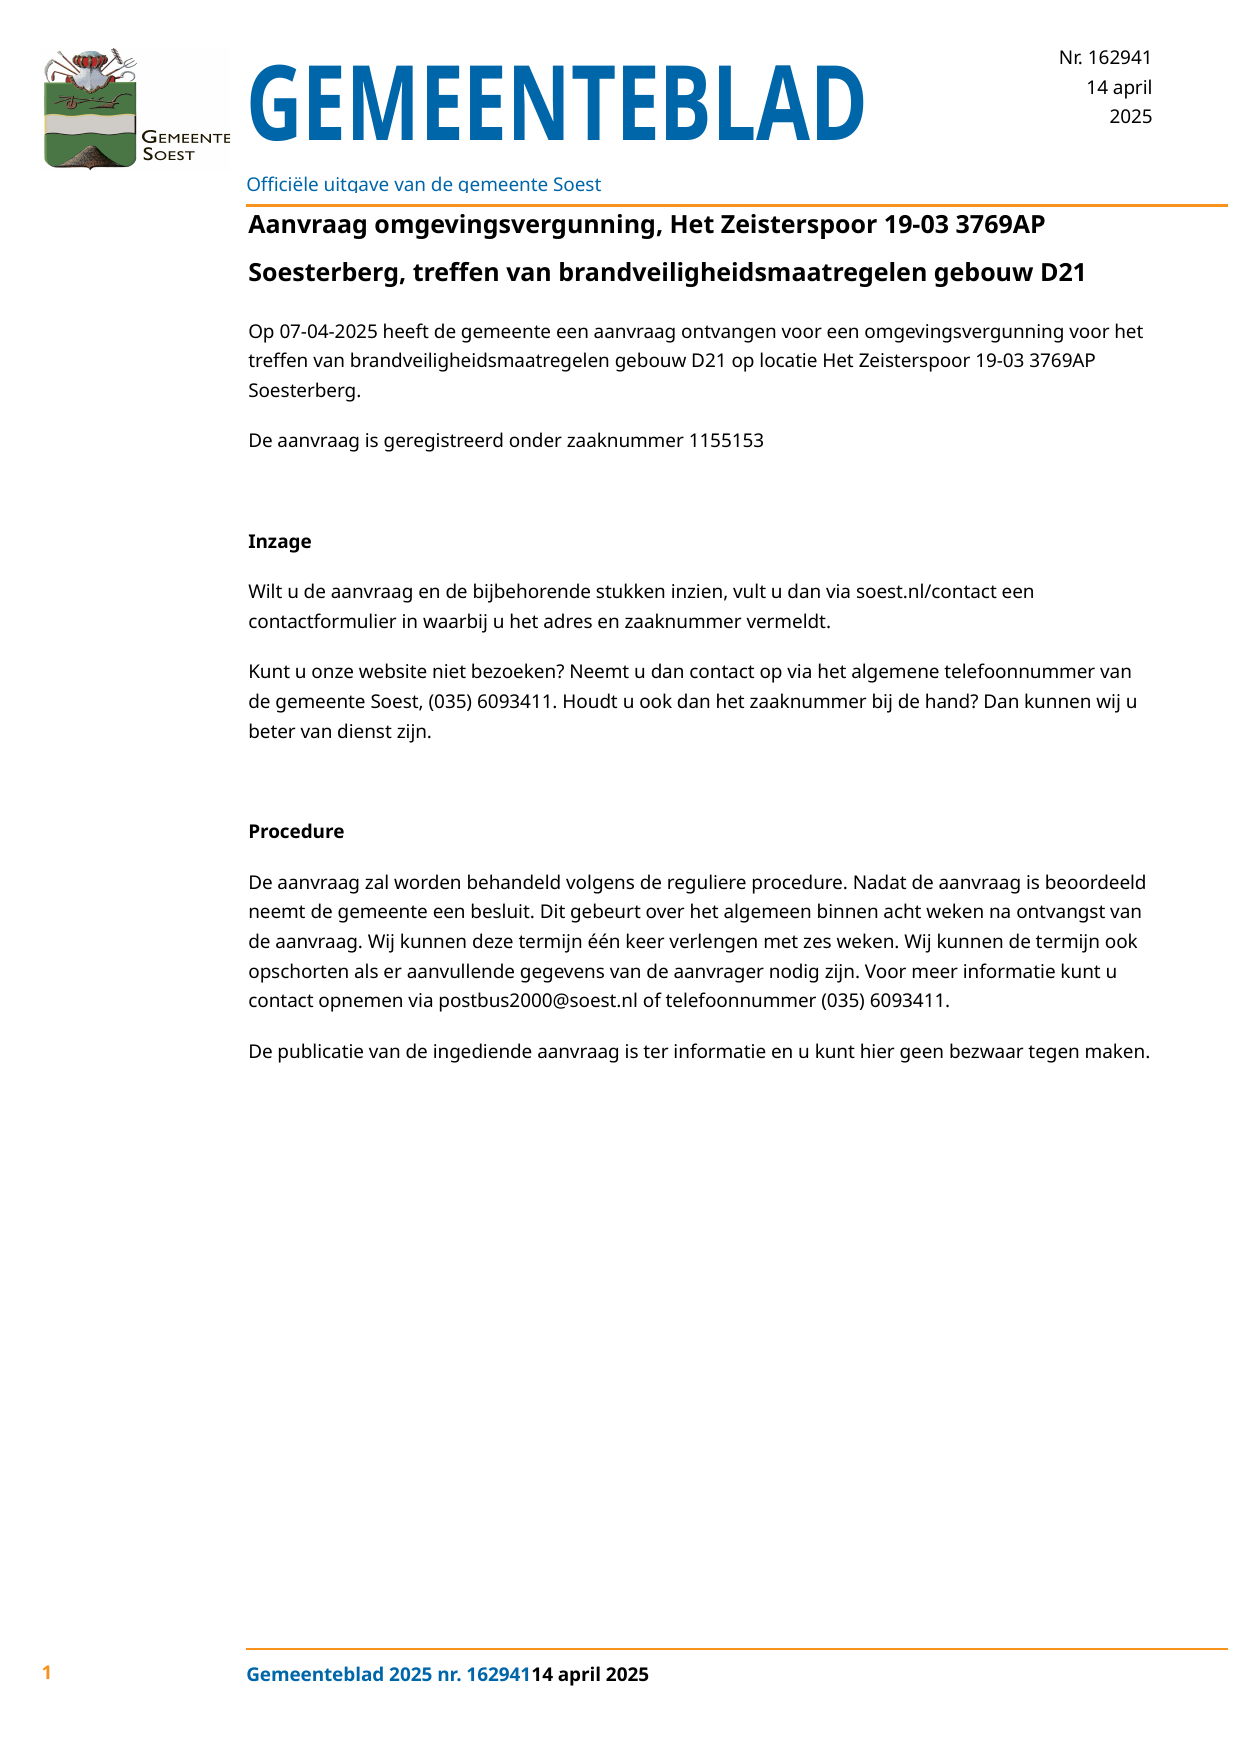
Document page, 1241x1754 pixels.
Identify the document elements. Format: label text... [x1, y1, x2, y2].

text De publicatie van de ingediende aanvraag is ter informatie en u kunt hier geen bezwaar tegen maken. [248, 1038, 1152, 1064]
text Wilt u de aanvraag en de bijbehorende stukken inzien, vult u dan via soest.nl/contact een contactformulier in waarbij u het adres en zaaknummer vermeldt. [248, 579, 1152, 634]
text Procedure [248, 819, 1152, 844]
text Op 07-04-2025 heeft de gemeente een aanvraag ontvangen voor een omgevingsvergunning voor het treffen van brandveiligheidsmaatregelen gebouw D21 op locatie Het Zeisterspoor 19-03 3769AP Soesterberg. [248, 318, 1152, 403]
text De aanvraag zal worden behandeld volgens de reguliere procedure. Nadat de aanvraag is beoordeeld neemt de gemeente een besluit. Dit gebeurt over het algemeen binnen acht weken na ontvangst van de aanvraag. Wij kunnen deze termijn één keer verlengen met zes weken. Wij kunnen de termijn ook opschorten als er aanvullende gegevens van de aanvrager nodig zijn. Voor meer informatie kunt u contact opnemen via postbus2000@soest.nl of telefoonnummer (035) 6093411. [248, 869, 1152, 1013]
picture [41, 47, 231, 172]
text Aanvraag omgevingsvergunning, Het Zeisterspoor 19-03 3769AP Soesterberg, treffen van brandveiligheidsmaatregelen gebouw D21 [248, 207, 1152, 288]
text Inzage [248, 528, 1152, 554]
text Kunt u onze website niet bezoeken? Neemt u dan contact op via het algemene telefoonnummer van de gemeente Soest, (035) 6093411. Houdt u ook dan het zaaknummer bij de hand? Dan kunnen wij u beter van dienst zijn. [248, 659, 1152, 744]
text De aanvraag is geregistreerd onder zaaknummer 1155153 [248, 427, 1152, 453]
